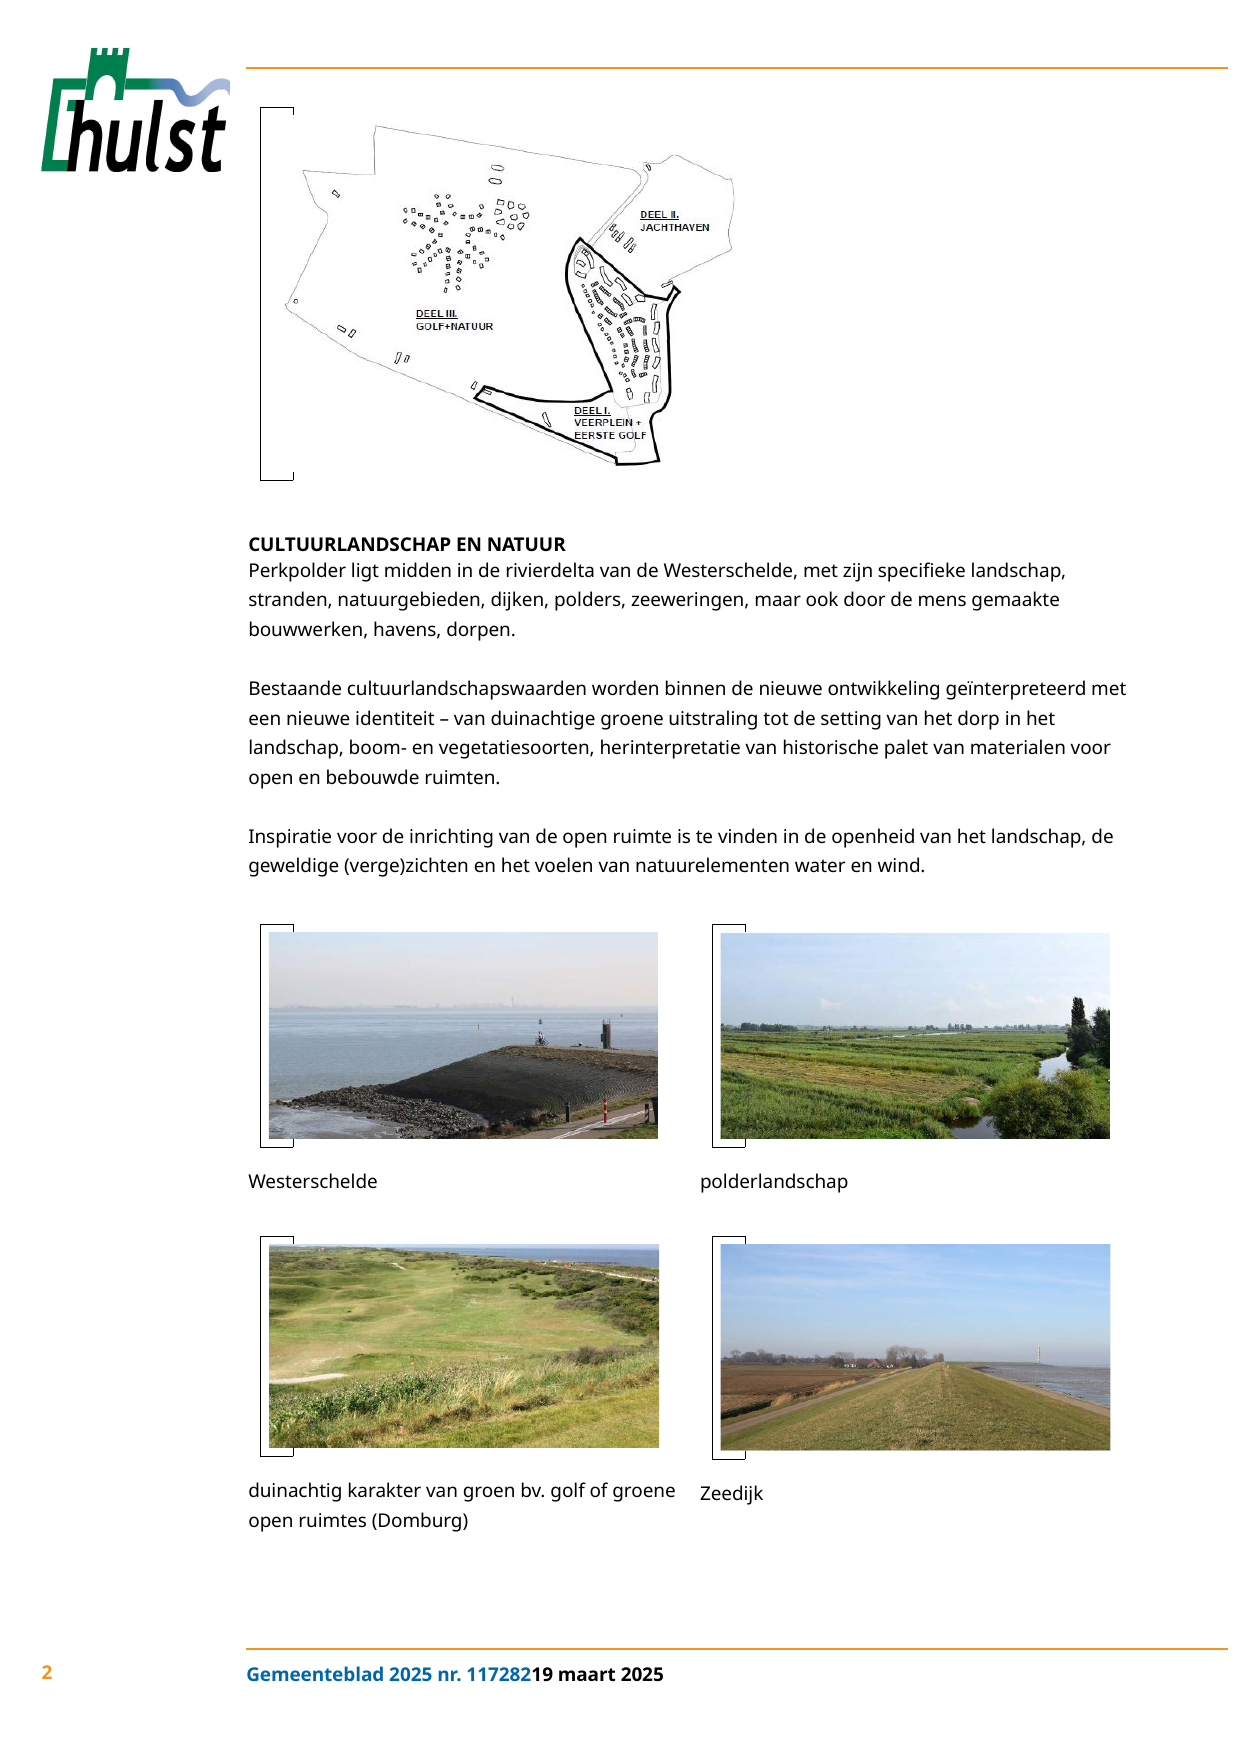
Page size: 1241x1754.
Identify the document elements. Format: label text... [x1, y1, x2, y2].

text CULTUURLANDSCHAP EN NATUUR [248, 531, 1152, 557]
picture [268, 115, 742, 472]
picture [268, 932, 658, 1139]
table_cell Zeedijk [700, 1224, 1152, 1562]
text Perkpolder ligt midden in de rivierdelta van de Westerschelde, met zijn specifieke landschap, stranden, natuurgebieden, dijken, polders, zeeweringen, maar ook door de mens gemaakte bouwwerken, havens, dorpen. [248, 557, 1152, 642]
text Bestaande cultuurlandschapswaarden worden binnen de nieuwe ontwikkeling geïnterpreteerd met een nieuwe identiteit – van duinachtige groene uitstraling tot de setting van het dorp in het landschap, boom- en vegetatiesoorten, herinterpretatie van historische palet van materialen voor open en bebouwde ruimten. [248, 675, 1152, 789]
picture [41, 47, 231, 172]
picture [720, 932, 1111, 1139]
picture [720, 1244, 1111, 1451]
table_header Westerschelde [248, 912, 700, 1224]
table_header polderlandschap [700, 912, 1152, 1224]
text Inspiratie voor de inrichting van de open ruimte is te vinden in de openheid van het landschap, de geweldige (verge)zichten en het voelen van natuurelementen water en wind. [248, 823, 1152, 878]
picture [268, 1244, 660, 1448]
table_cell duinachtig karakter van groen bv. golf of groene open ruimtes (Domburg) [248, 1224, 700, 1562]
